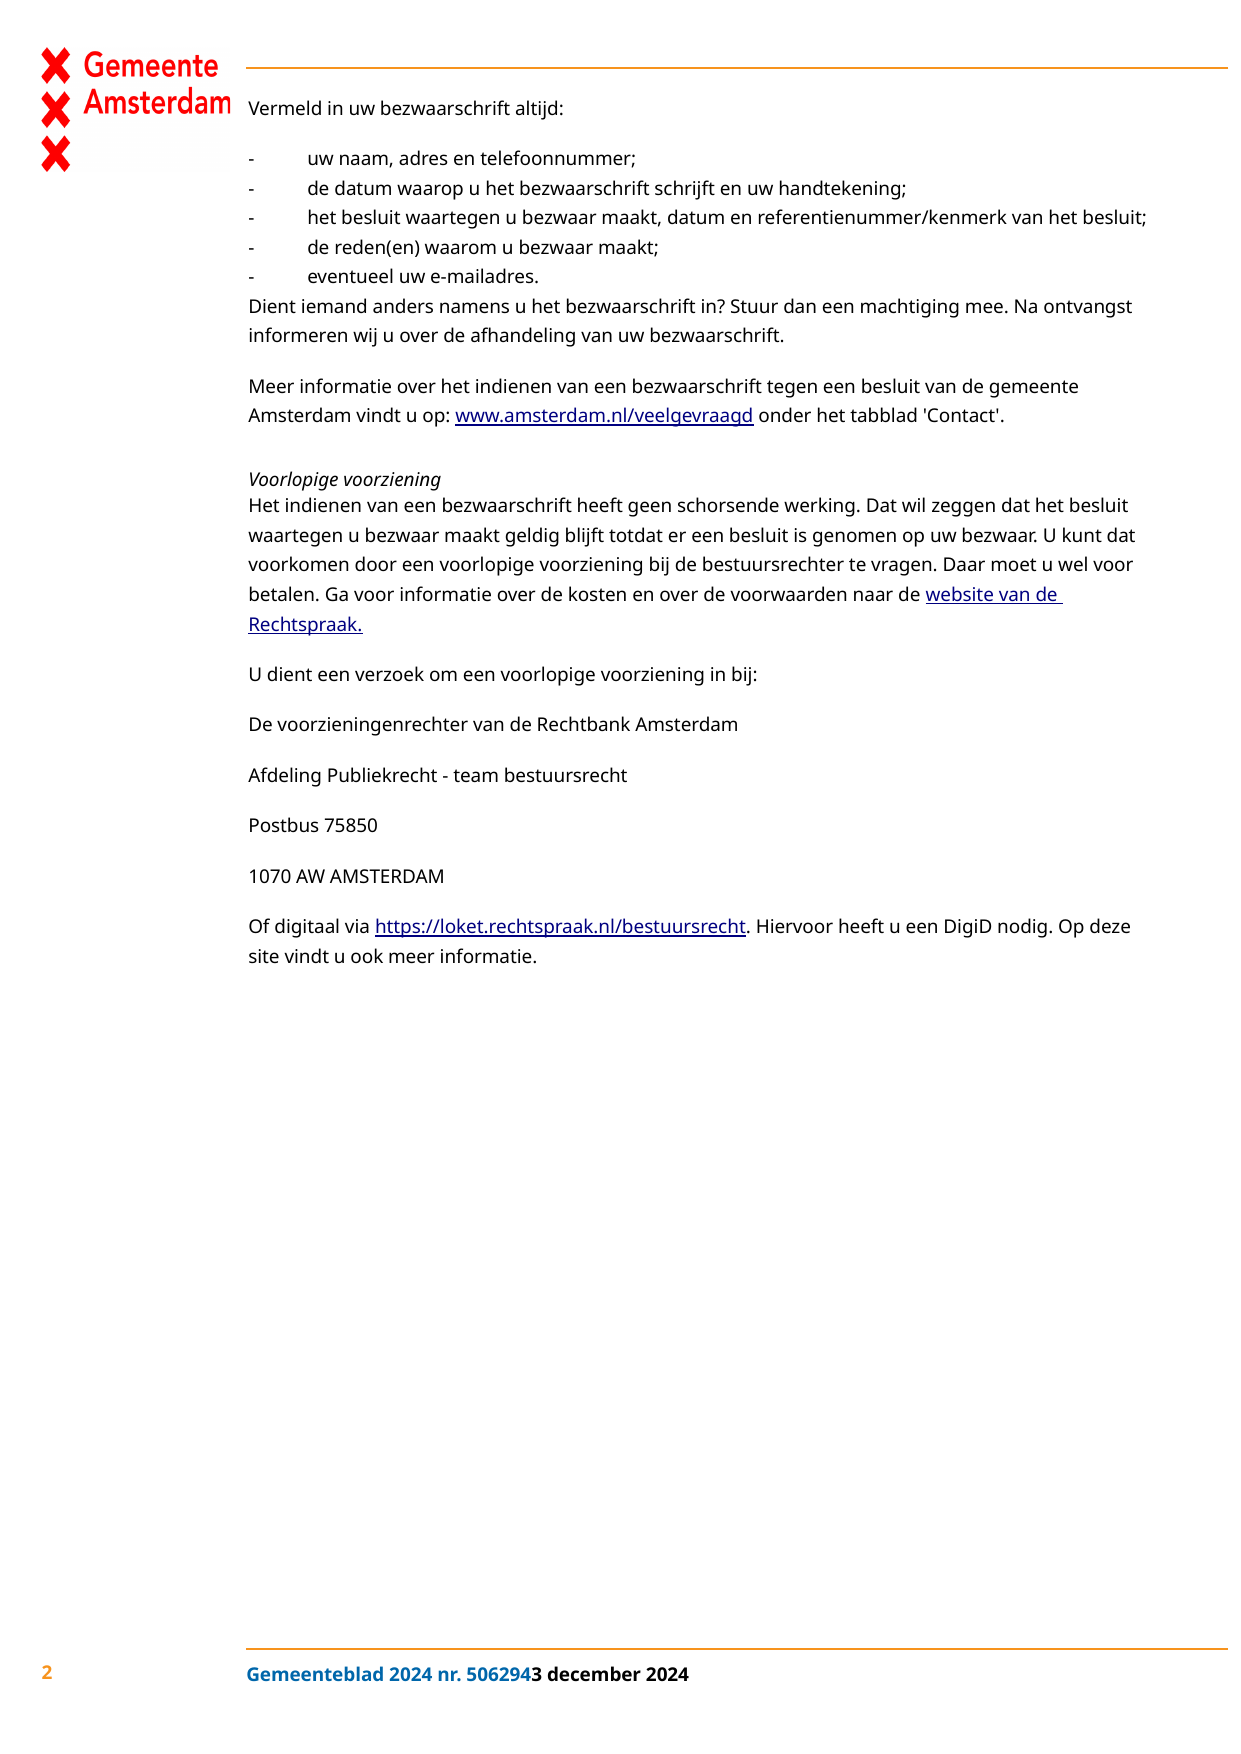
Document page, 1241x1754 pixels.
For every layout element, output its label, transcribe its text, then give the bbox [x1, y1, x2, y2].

text U dient een verzoek om een voorlopige voorziening in bij: [248, 661, 1152, 687]
text Voorlopige voorziening [248, 467, 1152, 492]
list het besluit waartegen u bezwaar maakt, datum en referentienummer/kenmerk van het besluit; [248, 204, 1152, 230]
text Vermeld in uw bezwaarschrift altijd: [248, 95, 1152, 121]
list de reden(en) waarom u bezwaar maakt; [248, 234, 1152, 260]
text Of digitaal via https://loket.rechtspraak.nl/bestuursrecht. Hiervoor heeft u een DigiD nodig. Op deze site vindt u ook meer informatie. [248, 913, 1152, 968]
text Meer informatie over het indienen van een bezwaarschrift tegen een besluit van de gemeente Amsterdam vindt u op: www.amsterdam.nl/veelgevraagd onder het tabblad 'Contact'. [248, 373, 1152, 428]
text Dient iemand anders namens u het bezwaarschrift in? Stuur dan een machtiging mee. Na ontvangst informeren wij u over de afhandeling van uw bezwaarschrift. [248, 293, 1152, 348]
text De voorzieningenrechter van de Rechtbank Amsterdam [248, 712, 1152, 737]
list de datum waarop u het bezwaarschrift schrijft en uw handtekening; [248, 175, 1152, 201]
text Postbus 75850 [248, 812, 1152, 838]
picture [41, 47, 231, 172]
list eventueel uw e-mailadres. [248, 263, 1152, 289]
text 1070 AW AMSTERDAM [248, 863, 1152, 888]
list uw naam, adres en telefoonnummer; [248, 145, 1152, 171]
text Het indienen van een bezwaarschrift heeft geen schorsende werking. Dat wil zeggen dat het besluit waartegen u bezwaar maakt geldig blijft totdat er een besluit is genomen op uw bezwaar. U kunt dat voorkomen door een voorlopige voorziening bij de bestuursrechter te vragen. Daar moet u wel voor betalen. Ga voor informatie over de kosten en over de voorwaarden naar de website van de Rechtspraak. [248, 492, 1152, 636]
text Afdeling Publiekrecht - team bestuursrecht [248, 762, 1152, 788]
